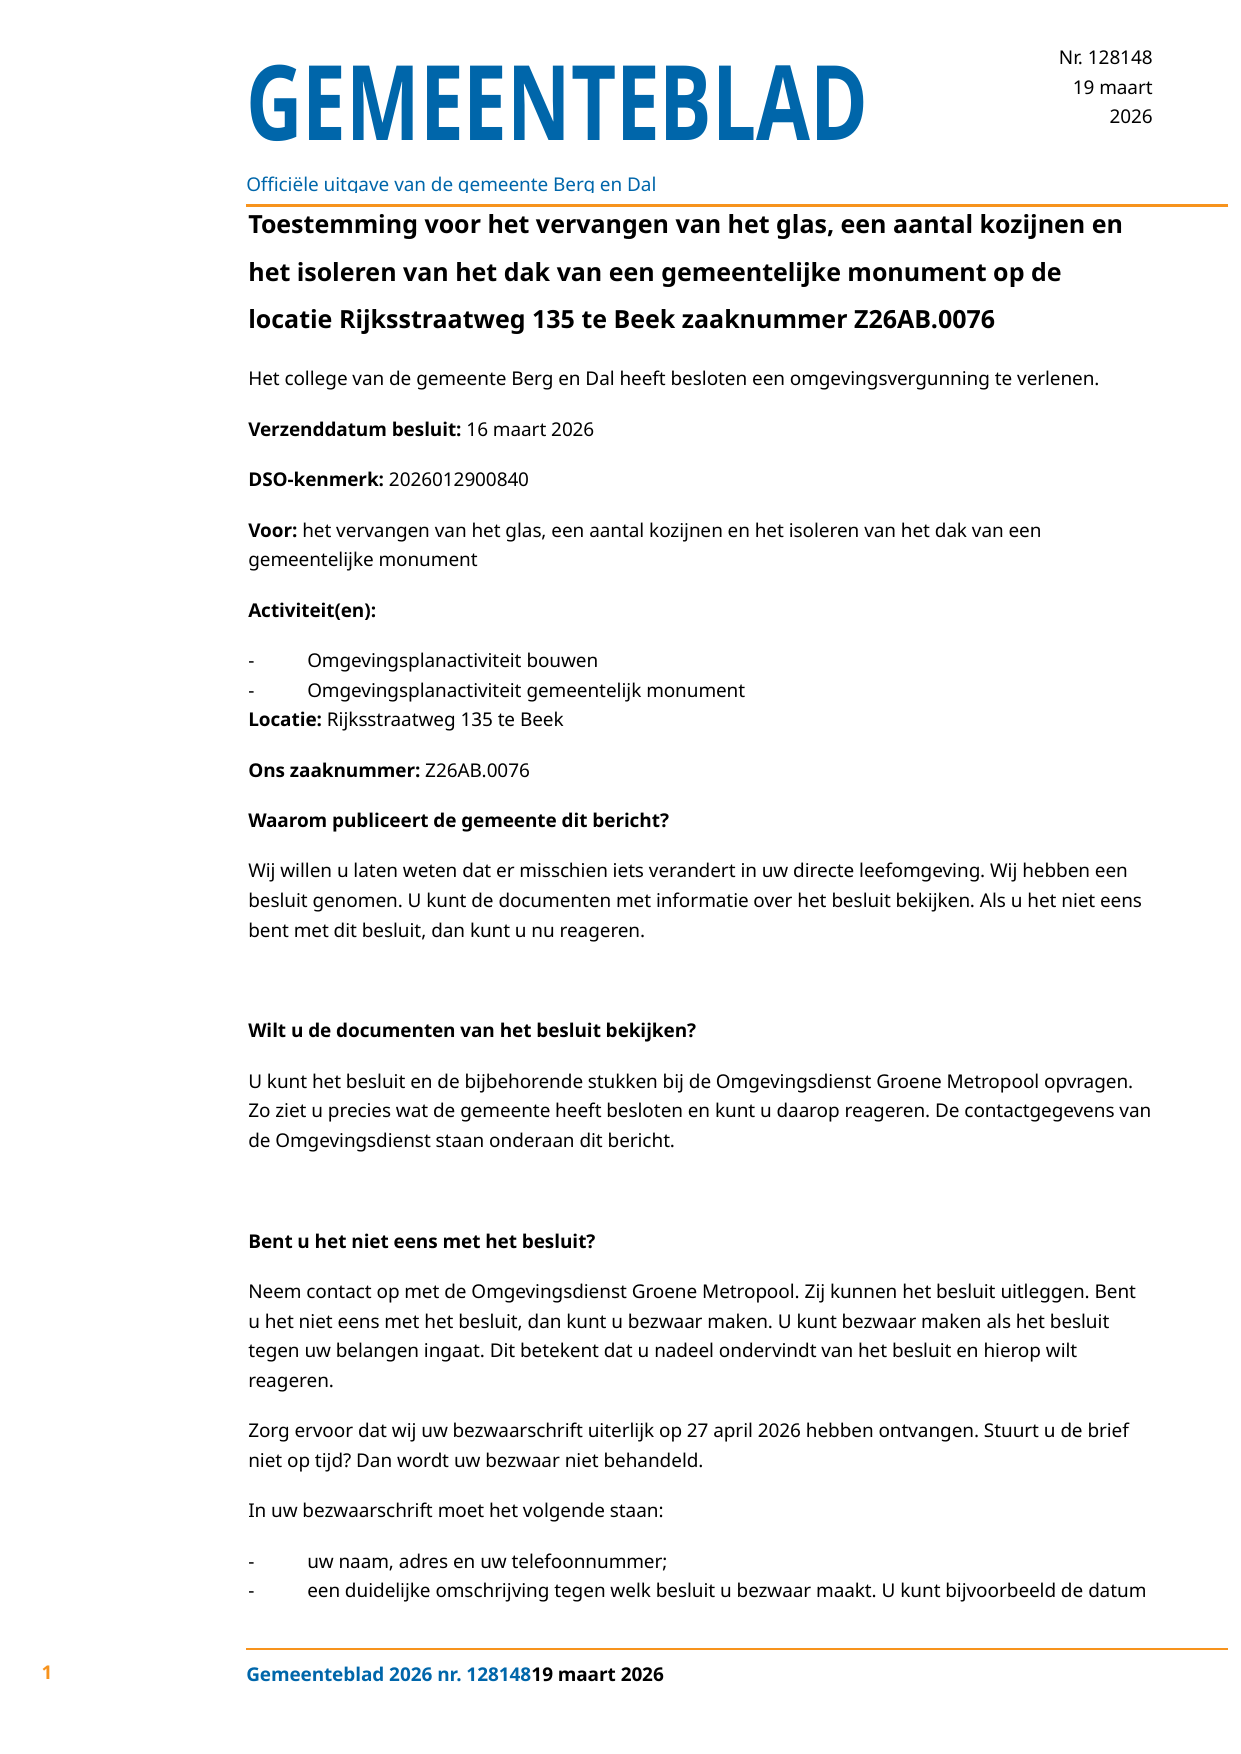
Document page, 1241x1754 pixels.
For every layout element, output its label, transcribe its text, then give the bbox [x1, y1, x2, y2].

text Neem contact op met de Omgevingsdienst Groene Metropool. Zij kunnen het besluit uitleggen. Bent u het niet eens met het besluit, dan kunt u bezwaar maken. U kunt bezwaar maken als het besluit tegen uw belangen ingaat. Dit betekent dat u nadeel ondervindt van het besluit en hierop wilt reageren. [248, 1278, 1152, 1393]
list Omgevingsplanactiviteit bouwen [248, 647, 1152, 673]
list uw naam, adres en uw telefoonnummer; [248, 1548, 1152, 1574]
text Locatie: Rijksstraatweg 135 te Beek [248, 706, 1152, 732]
text Wilt u de documenten van het besluit bekijken? [248, 1018, 1152, 1043]
text DSO-kenmerk: 2026012900840 [248, 466, 1152, 492]
list een duidelijke omschrijving tegen welk besluit u bezwaar maakt. U kunt bijvoorbeeld de datum [248, 1578, 1152, 1603]
text In uw bezwaarschrift moet het volgende staan: [248, 1498, 1152, 1523]
list Omgevingsplanactiviteit gemeentelijk monument [248, 677, 1152, 702]
text Waarom publiceert de gemeente dit bericht? [248, 807, 1152, 833]
text Zorg ervoor dat wij uw bezwaarschrift uiterlijk op 27 april 2026 hebben ontvangen. Stuurt u de brief niet op tijd? Dan wordt uw bezwaar niet behandeld. [248, 1418, 1152, 1473]
text Bent u het niet eens met het besluit? [248, 1228, 1152, 1254]
picture [41, 47, 231, 172]
text Ons zaaknummer: Z26AB.0076 [248, 757, 1152, 782]
text Wij willen u laten weten dat er misschien iets verandert in uw directe leefomgeving. Wij hebben een besluit genomen. U kunt de documenten met informatie over het besluit bekijken. Als u het niet eens bent met dit besluit, dan kunt u nu reageren. [248, 858, 1152, 942]
text Voor: het vervangen van het glas, een aantal kozijnen en het isoleren van het dak van een gemeentelijke monument [248, 517, 1152, 572]
text Verzenddatum besluit: 16 maart 2026 [248, 416, 1152, 442]
text Activiteit(en): [248, 597, 1152, 622]
text U kunt het besluit en de bijbehorende stukken bij de Omgevingsdienst Groene Metropool opvragen. Zo ziet u precies wat de gemeente heeft besloten en kunt u daarop reageren. De contactgegevens van de Omgevingsdienst staan onderaan dit bericht. [248, 1068, 1152, 1153]
text Toestemming voor het vervangen van het glas, een aantal kozijnen en het isoleren van het dak van een gemeentelijke monument op de locatie Rijksstraatweg 135 te Beek zaaknummer Z26AB.0076 [248, 207, 1152, 336]
text Het college van de gemeente Berg en Dal heeft besloten een omgevingsvergunning te verlenen. [248, 366, 1152, 391]
